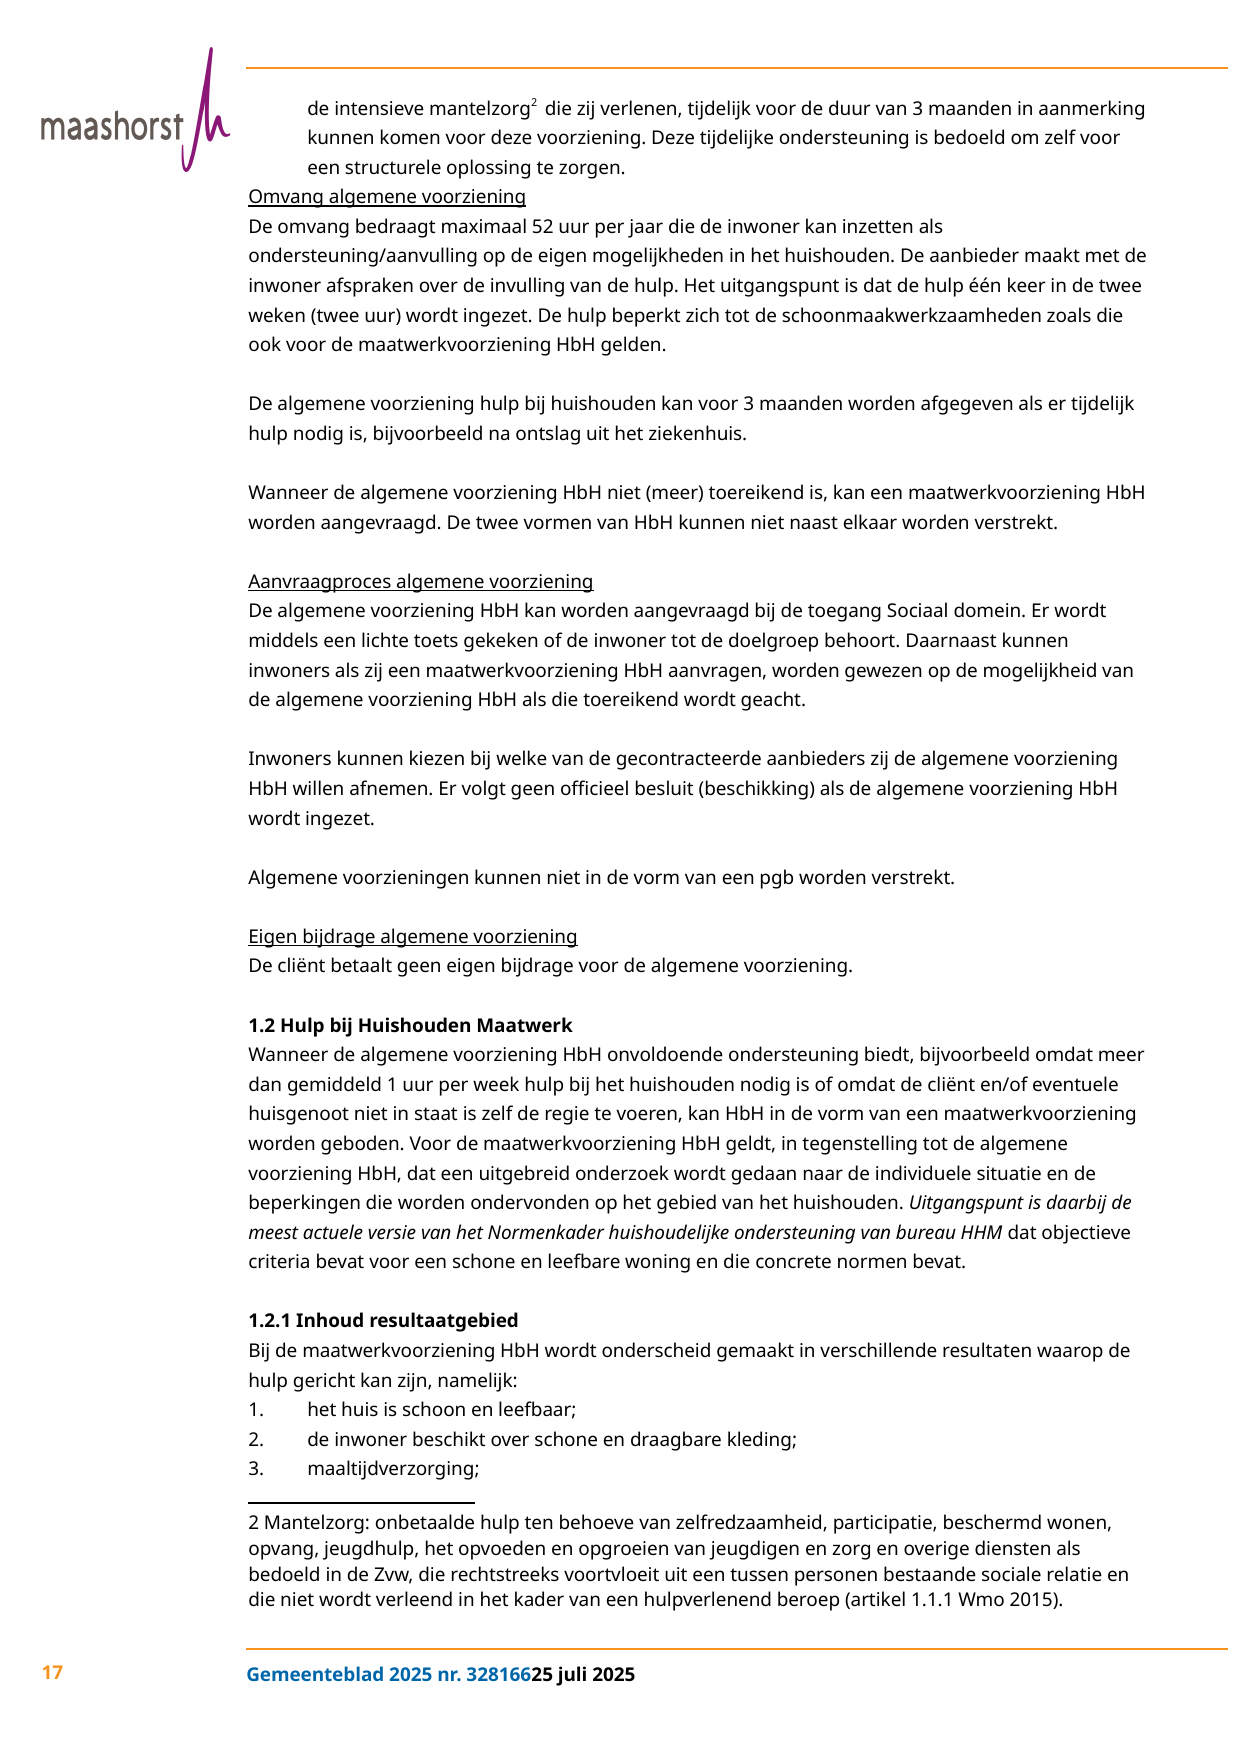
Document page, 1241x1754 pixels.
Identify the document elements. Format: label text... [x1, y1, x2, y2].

text Eigen bijdrage algemene voorziening [248, 923, 1152, 949]
text De algemene voorziening hulp bij huishouden kan voor 3 maanden worden afgegeven als er tijdelijk hulp nodig is, bijvoorbeeld na ontslag uit het ziekenhuis. [248, 391, 1152, 446]
text Wanneer de algemene voorziening HbH niet (meer) toereikend is, kan een maatwerkvoorziening HbH worden aangevraagd. De twee vormen van HbH kunnen niet naast elkaar worden verstrekt. [248, 479, 1152, 535]
text Wanneer de algemene voorziening HbH onvoldoende ondersteuning biedt, bijvoorbeeld omdat meer dan gemiddeld 1 uur per week hulp bij het huishouden nodig is of omdat de cliënt en/of eventuele huisgenoot niet in staat is zelf de regie te voeren, kan HbH in de vorm van een maatwerkvoorziening worden geboden. Voor de maatwerkvoorziening HbH geldt, in tegenstelling tot de algemene voorziening HbH, dat een uitgebreid onderzoek wordt gedaan naar de individuele situatie en de beperkingen die worden ondervonden op het gebied van het huishouden. Uitgangspunt is daarbij de meest actuele versie van het Normenkader huishoudelijke ondersteuning van bureau HHM dat objectieve criteria bevat voor een schone en leefbare woning en die concrete normen bevat. [248, 1041, 1152, 1274]
text Aanvraagproces algemene voorziening [248, 568, 1152, 594]
text Algemene voorzieningen kunnen niet in de vorm van een pgb worden verstrekt. [248, 864, 1152, 890]
list maaltijdverzorging; [248, 1456, 1152, 1481]
text De omvang bedraagt maximaal 52 uur per jaar die de inwoner kan inzetten als ondersteuning/aanvulling op de eigen mogelijkheden in het huishouden. De aanbieder maakt met de inwoner afspraken over de invulling van de hulp. Het uitgangspunt is dat de hulp één keer in de twee weken (twee uur) wordt ingezet. De hulp beperkt zich tot de schoonmaakwerkzaamheden zoals die ook voor de maatwerkvoorziening HbH gelden. [248, 213, 1152, 357]
text Omvang algemene voorziening [248, 183, 1152, 209]
list de inwoner beschikt over schone en draagbare kleding; [248, 1426, 1152, 1452]
list het huis is schoon en leefbaar; [248, 1396, 1152, 1422]
picture [41, 47, 231, 172]
list Mantelzorg: onbetaalde hulp ten behoeve van zelfredzaamheid, participatie, beschermd wonen, opvang, jeugdhulp, het opvoeden en opgroeien van jeugdigen en zorg en overige diensten als bedoeld in de Zvw, die rechtstreeks voortvloeit uit een tussen personen bestaande sociale relatie en die niet wordt verleend in het kader van een hulpverlenend beroep (artikel 1.1.1 Wmo 2015). [248, 1509, 1152, 1612]
text 1.2 Hulp bij Huishouden Maatwerk [248, 1012, 1152, 1038]
text De algemene voorziening HbH kan worden aangevraagd bij de toegang Sociaal domein. Er wordt middels een lichte toets gekeken of de inwoner tot de doelgroep behoort. Daarnaast kunnen inwoners als zij een maatwerkvoorziening HbH aanvragen, worden gewezen op de mogelijkheid van de algemene voorziening HbH als die toereikend wordt geacht. [248, 598, 1152, 712]
text Inwoners kunnen kiezen bij welke van de gecontracteerde aanbieders zij de algemene voorziening HbH willen afnemen. Er volgt geen officieel besluit (beschikking) als de algemene voorziening HbH wordt ingezet. [248, 746, 1152, 831]
text 1.2.1 Inhoud resultaatgebied [248, 1308, 1152, 1333]
text De cliënt betaalt geen eigen bijdrage voor de algemene voorziening. [248, 953, 1152, 978]
text Bij de maatwerkvoorziening HbH wordt onderscheid gemaakt in verschillende resultaten waarop de hulp gericht kan zijn, namelijk: [248, 1337, 1152, 1393]
list de intensieve mantelzorg die zij verlenen, tijdelijk voor de duur van 3 maanden in aanmerking kunnen komen voor deze voorziening. Deze tijdelijke ondersteuning is bedoeld om zelf voor een structurele oplossing te zorgen. [248, 95, 1152, 180]
